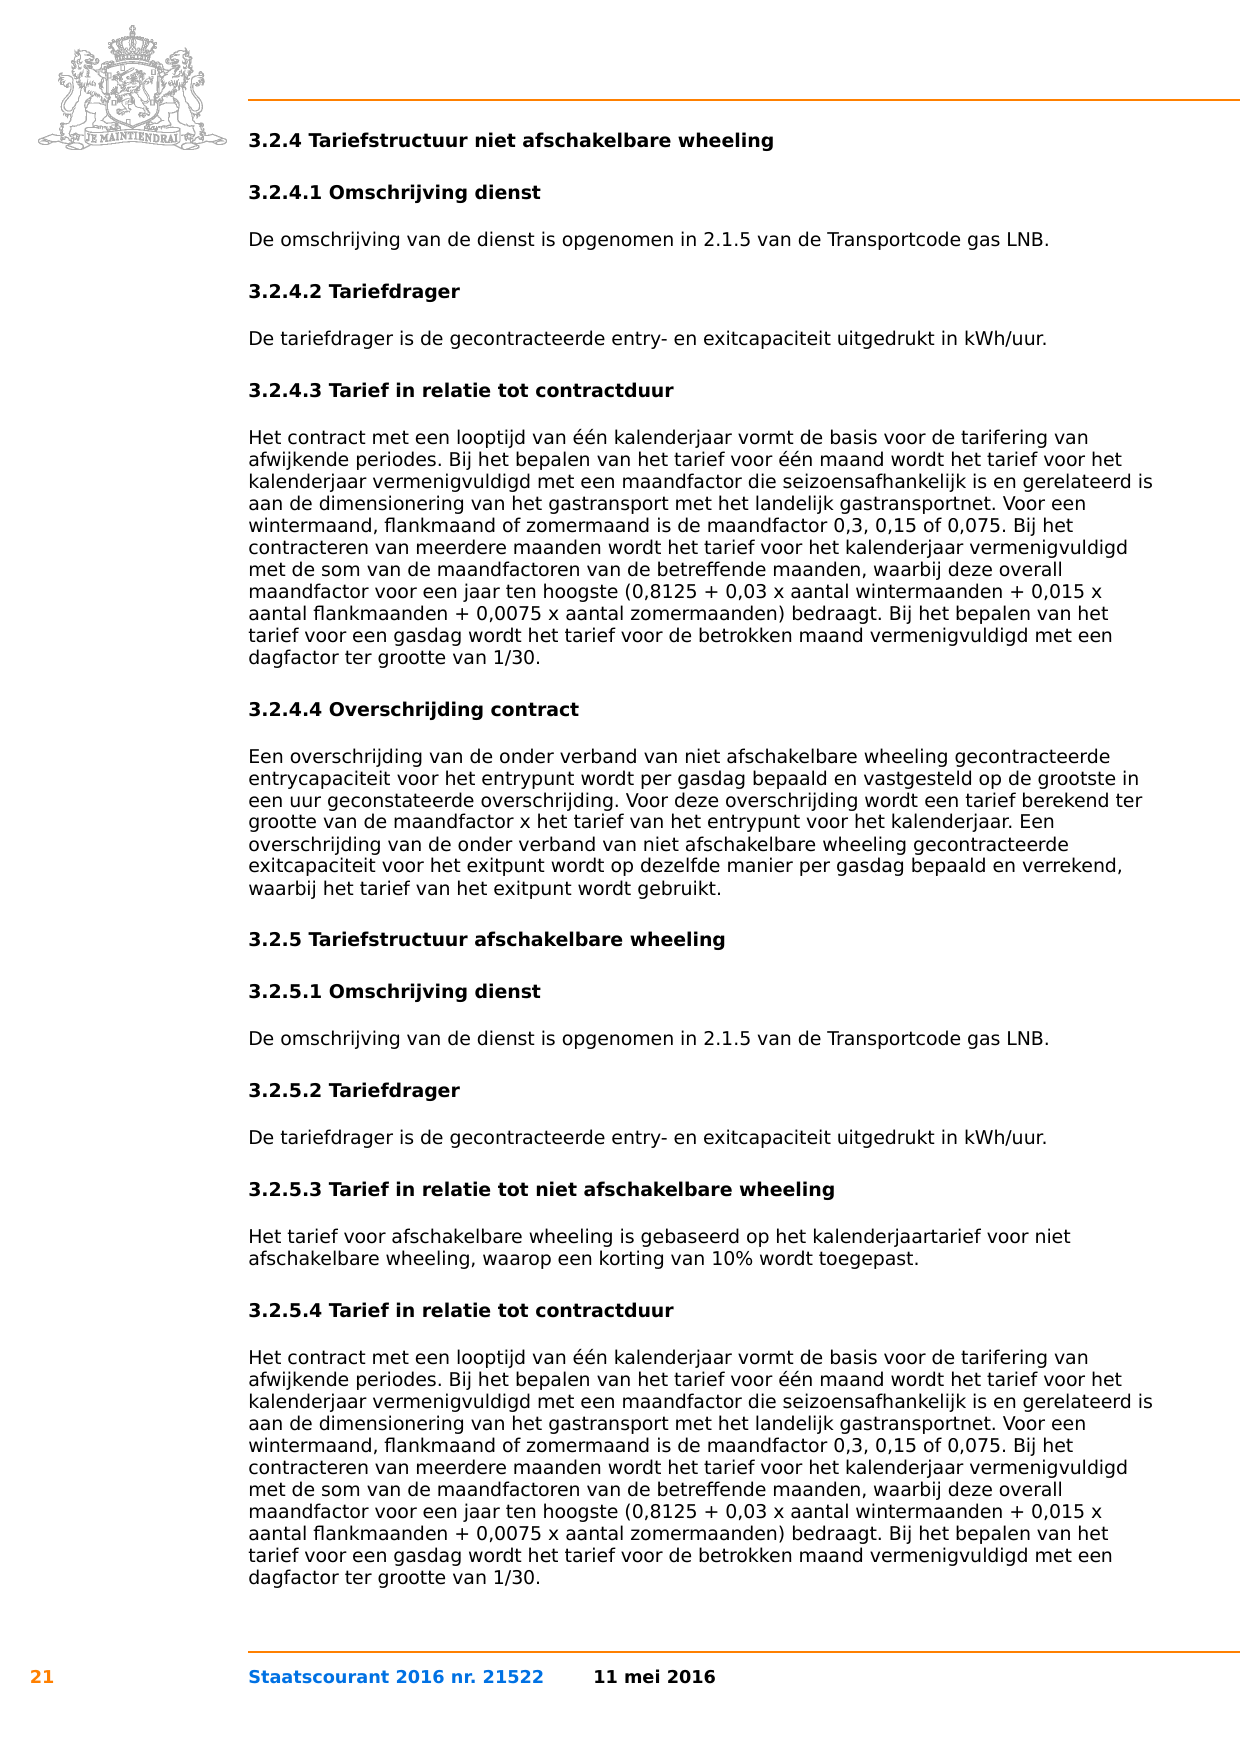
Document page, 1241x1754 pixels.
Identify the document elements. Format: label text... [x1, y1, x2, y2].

text De tariefdrager is de gecontracteerde entry- en exitcapaciteit uitgedrukt in kWh/uur. [248, 328, 1163, 350]
subtitle 3.2.5.1 Omschrijving dienst [248, 981, 1163, 1003]
subtitle 3.2.4 Tariefstructuur niet afschakelbare wheeling [248, 130, 1163, 152]
text Een overschrijding van de onder verband van niet afschakelbare wheeling gecontracteerde entrycapaciteit voor het entrypunt wordt per gasdag bepaald en vastgesteld op de grootste in een uur geconstateerde overschrijding. Voor deze overschrijding wordt een tarief berekend ter grootte van de maandfactor x het tarief van het entrypunt voor het kalenderjaar. Een overschrijding van de onder verband van niet afschakelbare wheeling gecontracteerde exitcapaciteit voor het exitpunt wordt op dezelfde manier per gasdag bepaald en verrekend, waarbij het tarief van het exitpunt wordt gebruikt. [248, 746, 1163, 899]
picture [38, 25, 227, 150]
subtitle 3.2.5.3 Tarief in relatie tot niet afschakelbare wheeling [248, 1179, 1163, 1201]
subtitle 3.2.4.4 Overschrijding contract [248, 698, 1163, 721]
text Het contract met een looptijd van één kalenderjaar vormt de basis voor de tarifering van afwijkende periodes. Bij het bepalen van het tarief voor één maand wordt het tarief voor het kalenderjaar vermenigvuldigd met een maandfactor die seizoensafhankelijk is en gerelateerd is aan de dimensionering van het gastransport met het landelijk gastransportnet. Voor een wintermaand, flankmaand of zomermaand is de maandfactor 0,3, 0,15 of 0,075. Bij het contracteren van meerdere maanden wordt het tarief voor het kalenderjaar vermenigvuldigd met de som van de maandfactoren van de betreffende maanden, waarbij deze overall maandfactor voor een jaar ten hoogste (0,8125 + 0,03 x aantal wintermaanden + 0,015 x aantal flankmaanden + 0,0075 x aantal zomermaanden) bedraagt. Bij het bepalen van het tarief voor een gasdag wordt het tarief voor de betrokken maand vermenigvuldigd met een dagfactor ter grootte van 1/30. [248, 1347, 1163, 1589]
subtitle 3.2.4.1 Omschrijving dienst [248, 182, 1163, 204]
text De omschrijving van de dienst is opgenomen in 2.1.5 van de Transportcode gas LNB. [248, 1028, 1163, 1050]
text De omschrijving van de dienst is opgenomen in 2.1.5 van de Transportcode gas LNB. [248, 229, 1163, 251]
text De tariefdrager is de gecontracteerde entry- en exitcapaciteit uitgedrukt in kWh/uur. [248, 1127, 1163, 1149]
text Het contract met een looptijd van één kalenderjaar vormt de basis voor de tarifering van afwijkende periodes. Bij het bepalen van het tarief voor één maand wordt het tarief voor het kalenderjaar vermenigvuldigd met een maandfactor die seizoensafhankelijk is en gerelateerd is aan de dimensionering van het gastransport met het landelijk gastransportnet. Voor een wintermaand, flankmaand of zomermaand is de maandfactor 0,3, 0,15 of 0,075. Bij het contracteren van meerdere maanden wordt het tarief voor het kalenderjaar vermenigvuldigd met de som van de maandfactoren van de betreffende maanden, waarbij deze overall maandfactor voor een jaar ten hoogste (0,8125 + 0,03 x aantal wintermaanden + 0,015 x aantal flankmaanden + 0,0075 x aantal zomermaanden) bedraagt. Bij het bepalen van het tarief voor een gasdag wordt het tarief voor de betrokken maand vermenigvuldigd met een dagfactor ter grootte van 1/30. [248, 427, 1163, 668]
subtitle 3.2.4.3 Tarief in relatie tot contractduur [248, 380, 1163, 402]
subtitle 3.2.5.4 Tarief in relatie tot contractduur [248, 1300, 1163, 1322]
subtitle 3.2.5.2 Tariefdrager [248, 1080, 1163, 1102]
text Het tarief voor afschakelbare wheeling is gebaseerd op het kalenderjaartarief voor niet afschakelbare wheeling, waarop een korting van 10% wordt toegepast. [248, 1226, 1163, 1270]
subtitle 3.2.4.2 Tariefdrager [248, 281, 1163, 303]
subtitle 3.2.5 Tariefstructuur afschakelbare wheeling [248, 929, 1163, 951]
